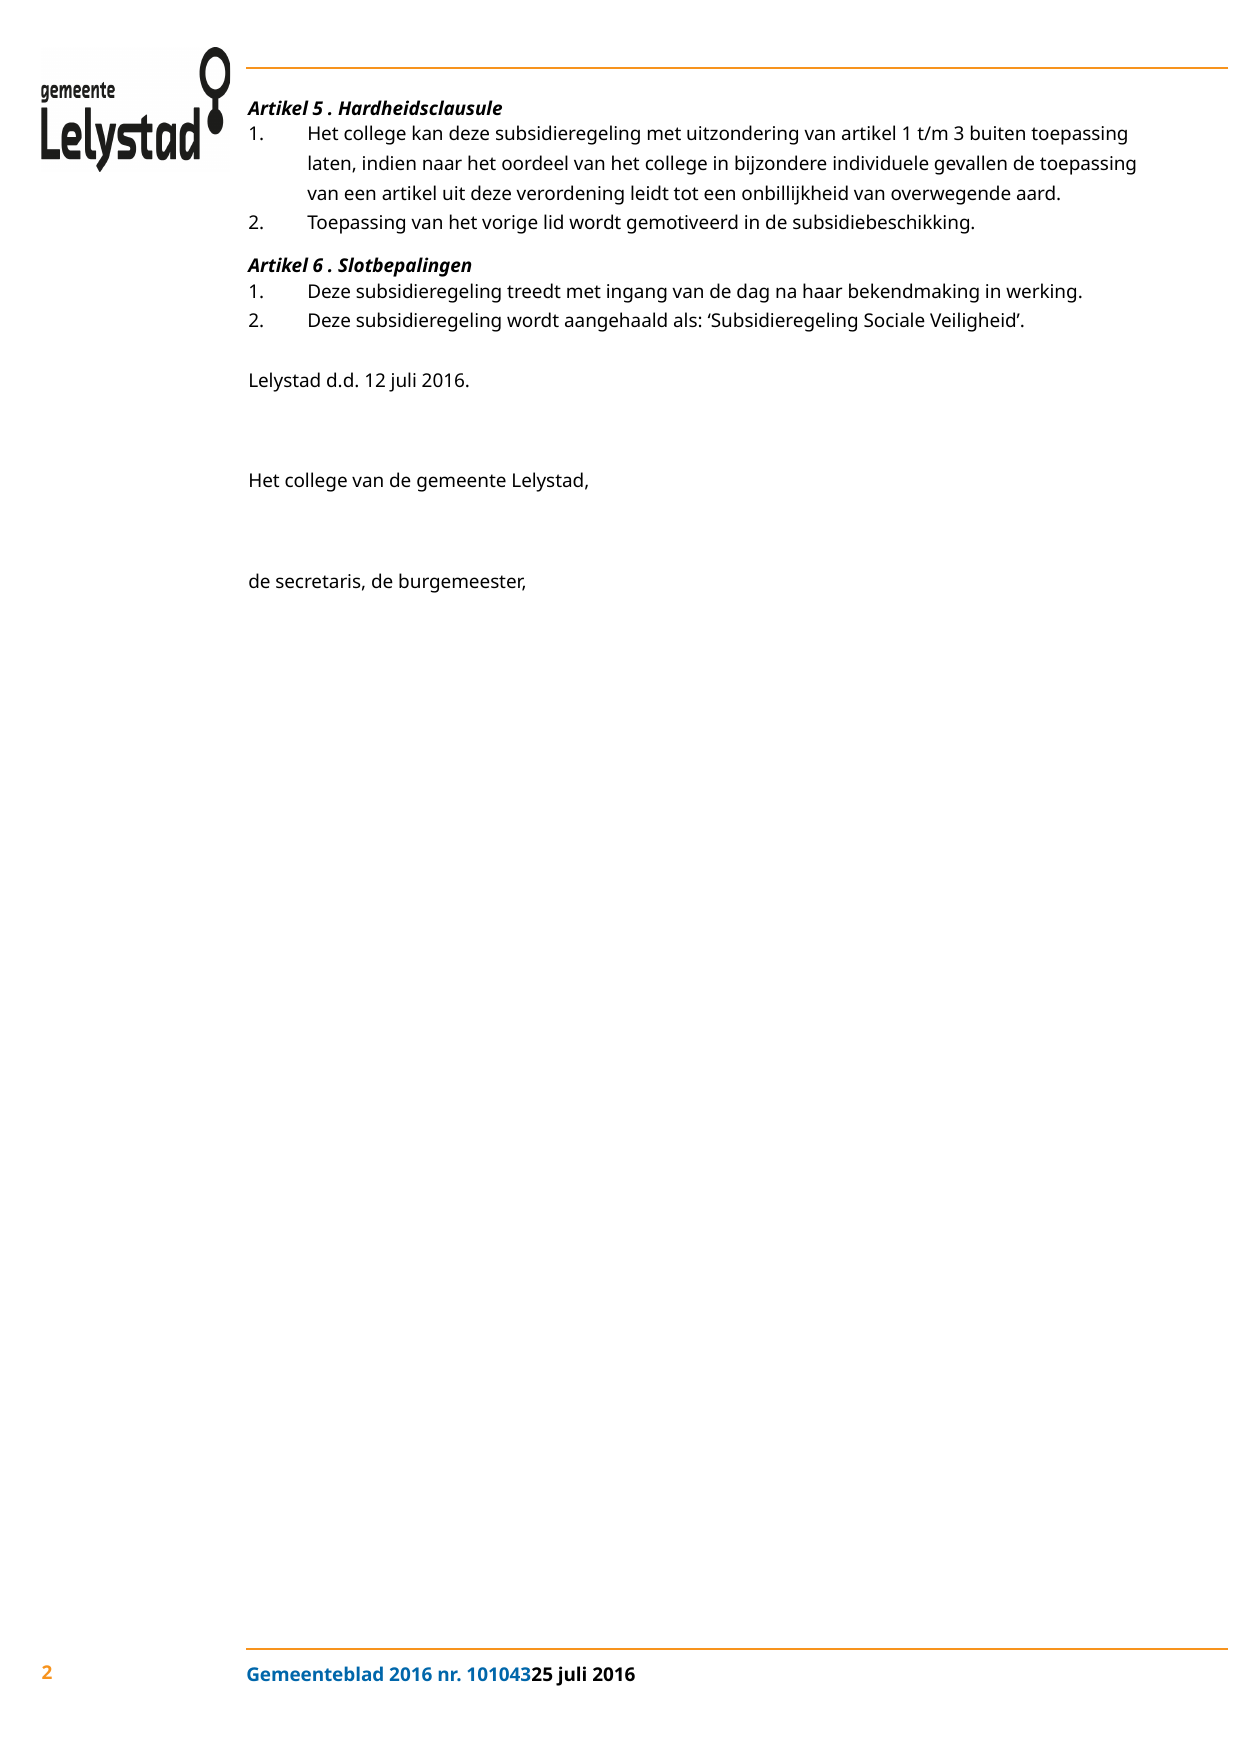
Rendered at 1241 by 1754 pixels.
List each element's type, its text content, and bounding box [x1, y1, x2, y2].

text de secretaris, de burgemeester, [248, 568, 1152, 594]
text Artikel 5 . Hardheidsclausule [248, 95, 1152, 121]
text Lelystad d.d. 12 juli 2016. [248, 367, 1152, 393]
text Het college van de gemeente Lelystad, [248, 468, 1152, 493]
text Artikel 6 . Slotbepalingen [248, 252, 1152, 278]
list Het college kan deze subsidieregeling met uitzondering van artikel 1 t/m 3 buiten toepassing laten, indien naar het oordeel van het college in bijzondere individuele gevallen de toepassing van een artikel uit deze verordening leidt tot een onbillijkheid van overwegende aard. [248, 121, 1152, 205]
list Toepassing van het vorige lid wordt gemotiveerd in de subsidiebeschikking. [248, 209, 1152, 235]
list Deze subsidieregeling treedt met ingang van de dag na haar bekendmaking in werking. [248, 278, 1152, 304]
list Deze subsidieregeling wordt aangehaald als: ‘Subsidieregeling Sociale Veiligheid’. [248, 308, 1152, 333]
picture [41, 47, 231, 172]
